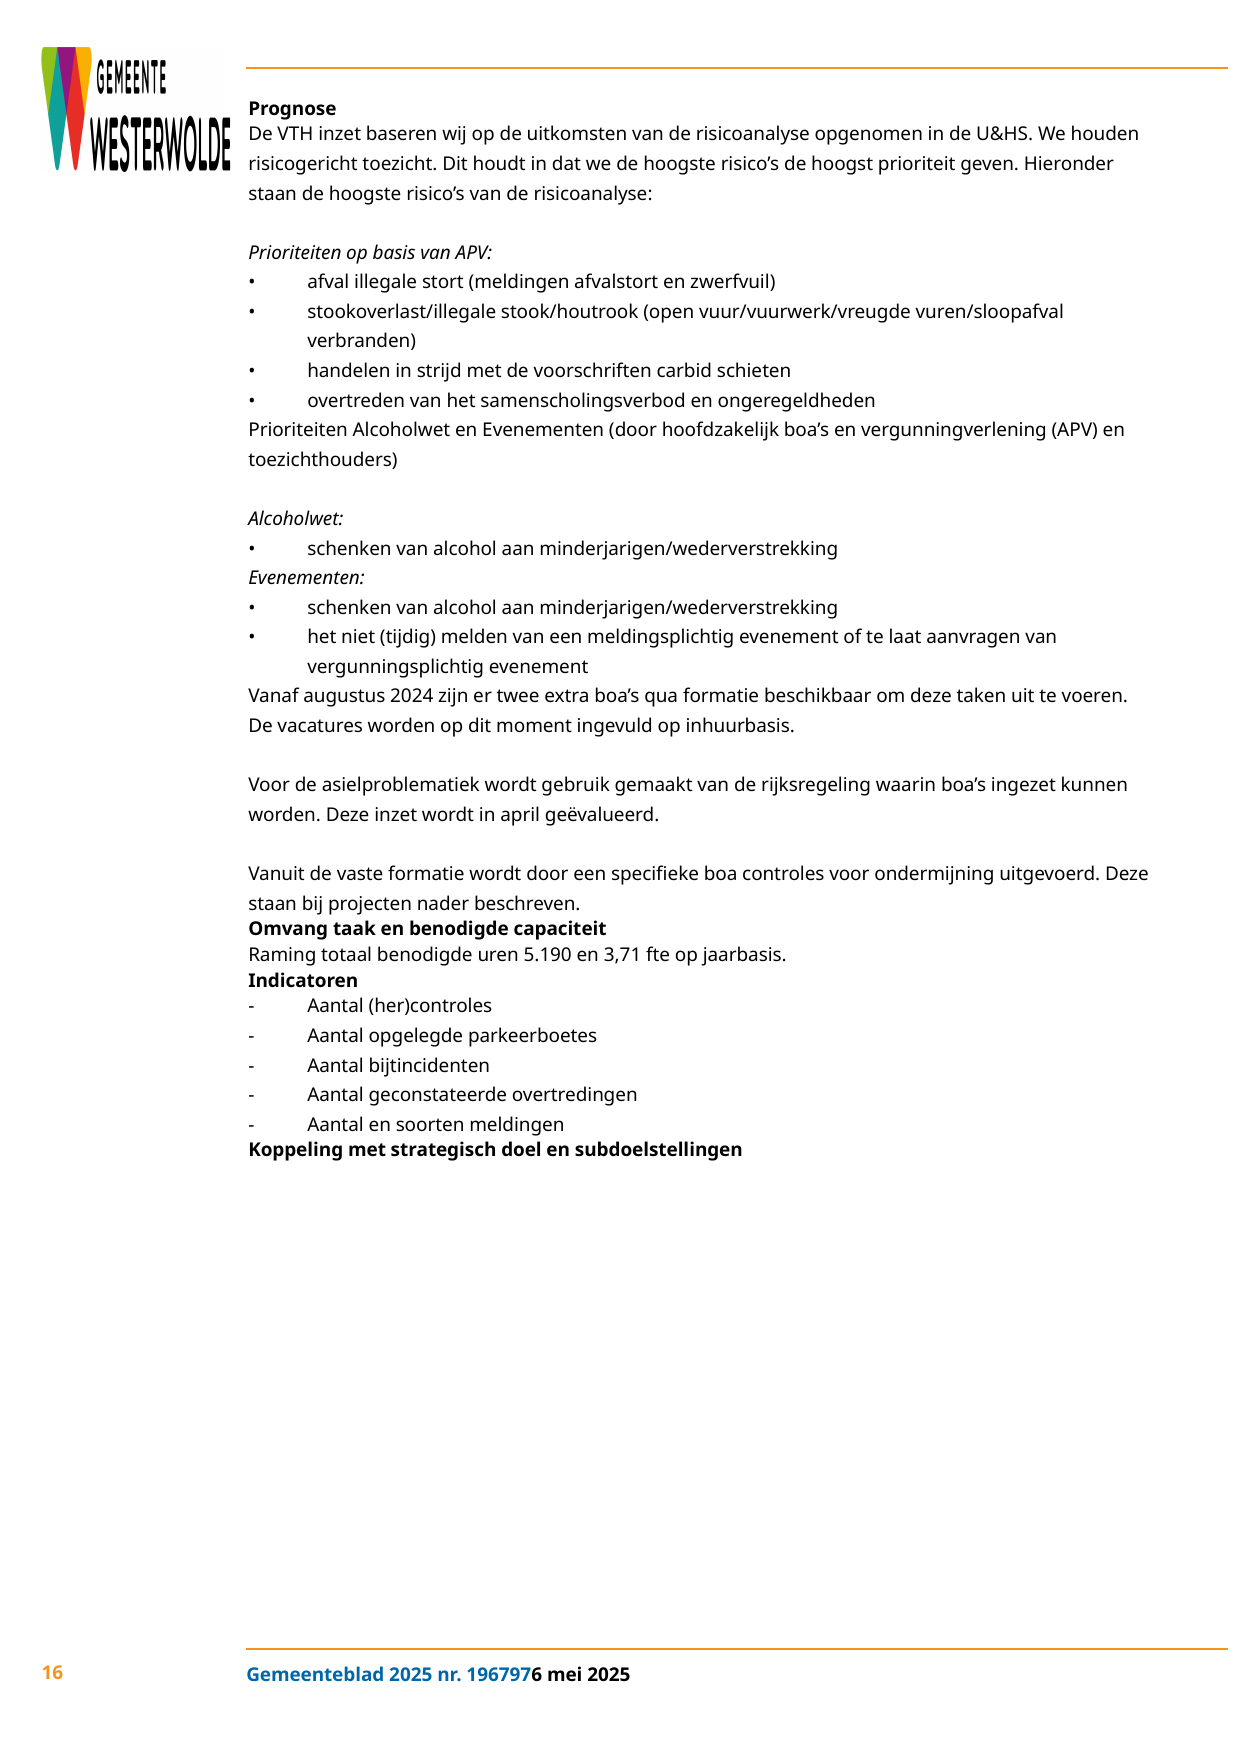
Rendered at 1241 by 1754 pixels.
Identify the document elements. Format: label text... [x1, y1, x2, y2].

table_cell Prognose [248, 95, 1152, 121]
table_cell Raming totaal benodigde uren 5.190 en 3,71 fte op jaarbasis. [248, 941, 1152, 967]
picture [41, 47, 231, 172]
table_cell Omvang taak en benodigde capaciteit [248, 915, 1152, 941]
table_cell Koppeling met strategisch doel en subdoelstellingen [248, 1137, 1152, 1162]
table_cell Aantal (her)controles Aantal opgelegde parkeerboetes Aantal bijtincidenten Aantal geconstateerde overtredingen Aantal en soorten meldingen [248, 993, 1152, 1137]
table_cell Indicatoren [248, 967, 1152, 993]
table_cell De VTH inzet baseren wij op de uitkomsten van de risicoanalyse opgenomen in de U&HS. We houden risicogericht toezicht. Dit houdt in dat we de hoogste risico’s de hoogst prioriteit geven. Hieronder staan de hoogste risico’s van de risicoanalyse: Prioriteiten op basis van APV: afval illegale stort (meldingen afvalstort en zwerfvuil) stookoverlast/illegale stook/houtrook (open vuur/vuurwerk/vreugde vuren/sloopafval verbranden) handelen in strijd met de voorschriften carbid schieten overtreden van het samenscholingsverbod en ongeregeldheden Prioriteiten Alcoholwet en Evenementen (door hoofdzakelijk boa’s en vergunningverlening (APV) en toezichthouders) Alcoholwet: schenken van alcohol aan minderjarigen/wederverstrekking Evenementen: schenken van alcohol aan minderjarigen/wederverstrekking het niet (tijdig) melden van een meldingsplichtig evenement of te laat aanvragen van vergunningsplichtig evenement Vanaf augustus 2024 zijn er twee extra boa’s qua formatie beschikbaar om deze taken uit te voeren. De vacatures worden op dit moment ingevuld op inhuurbasis. Voor de asielproblematiek wordt gebruik gemaakt van de rijksregeling waarin boa’s ingezet kunnen worden. Deze inzet wordt in april geëvalueerd. Vanuit de vaste formatie wordt door een specifieke boa controles voor ondermijning uitgevoerd. Deze staan bij projecten nader beschreven. [248, 121, 1152, 915]
